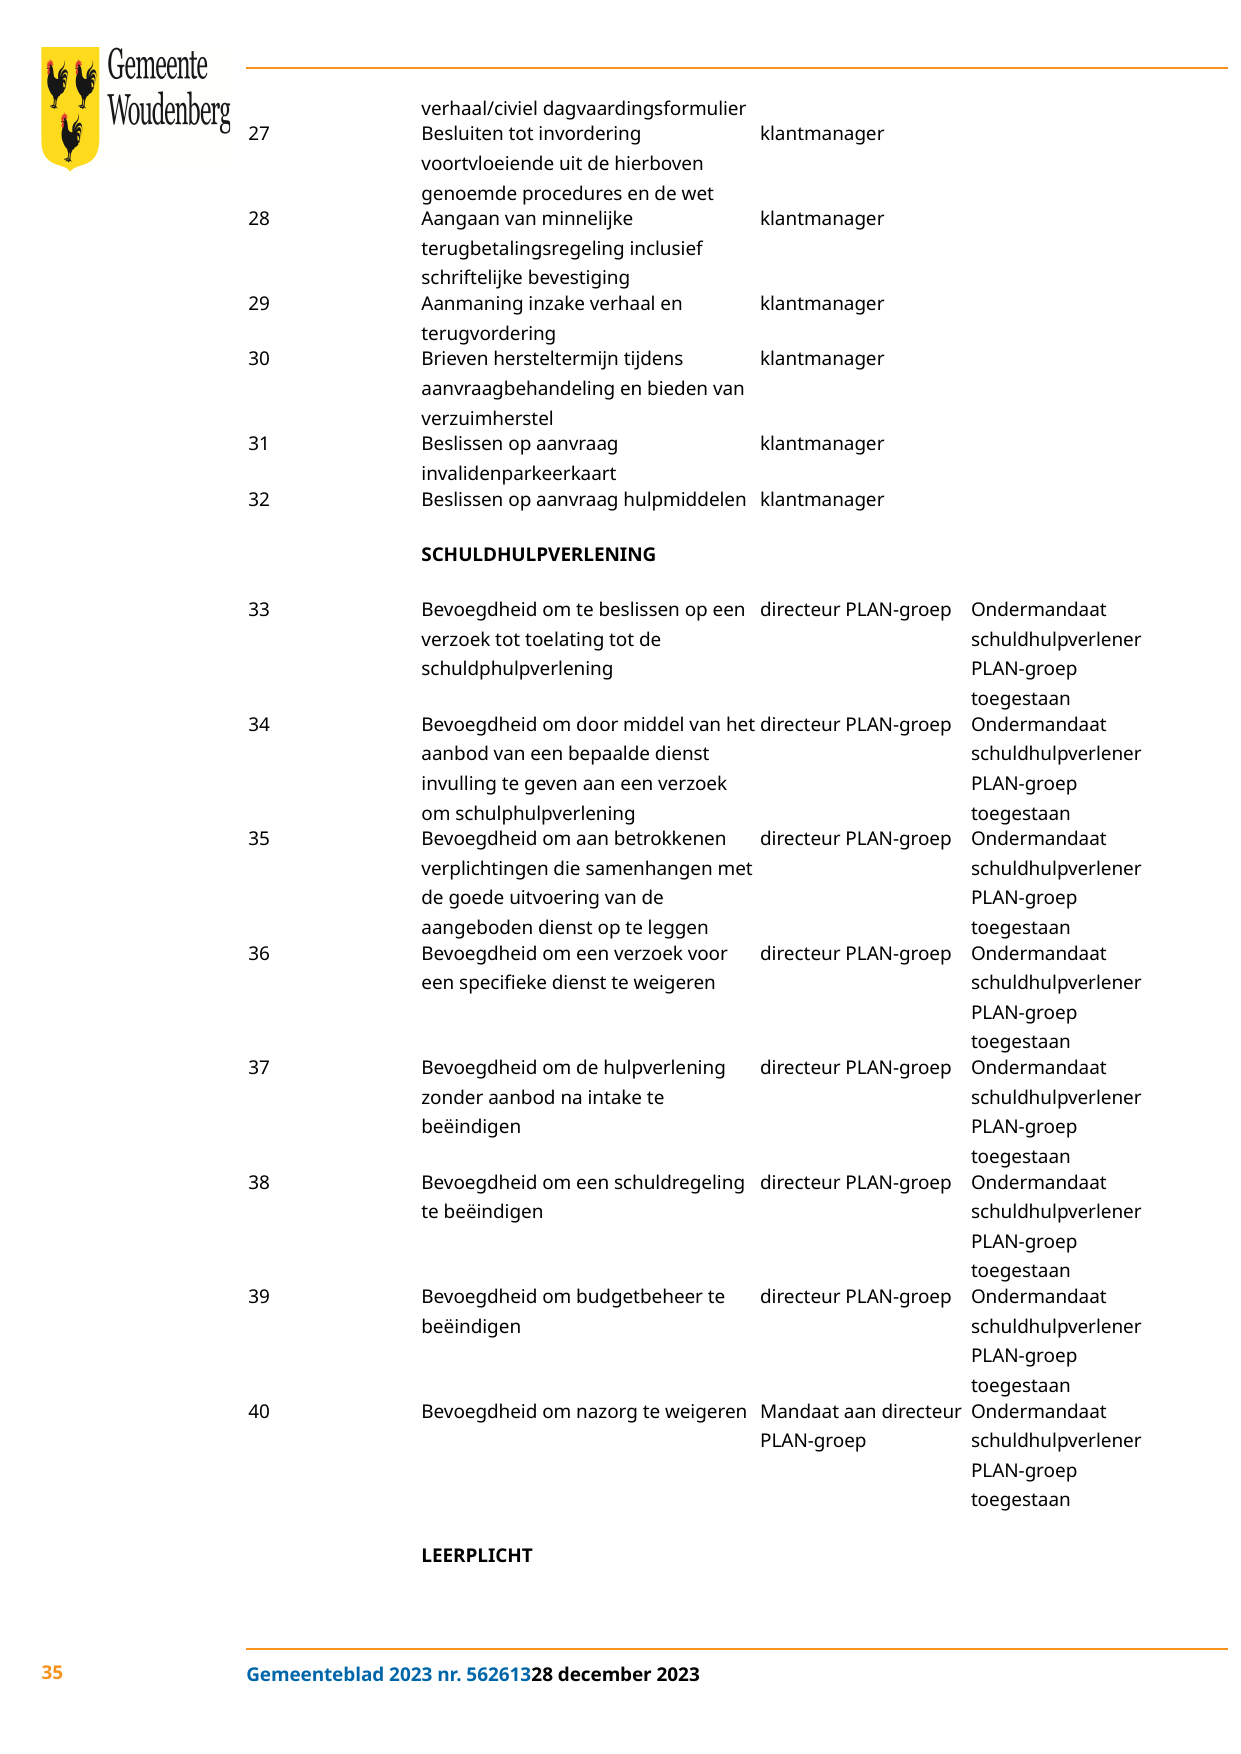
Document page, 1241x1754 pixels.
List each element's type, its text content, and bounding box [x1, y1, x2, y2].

table_cell Aangaan van minnelijke terugbetalingsregeling inclusief schriftelijke bevestiging [421, 205, 760, 290]
table_cell 33 [248, 596, 421, 711]
table_cell Bevoegdheid om te beslissen op een verzoek tot toelating tot de schuldphulpverlening [421, 596, 760, 711]
table_cell [971, 95, 1152, 121]
table_cell Bevoegdheid om door middel van het aanbod van een bepaalde dienst invulling te geven aan een verzoek om schulphulpverlening [421, 711, 760, 825]
table_cell Bevoegdheid om aan betrokkenen verplichtingen die samenhangen met de goede uitvoering van de aangeboden dienst op te leggen [421, 825, 760, 940]
table_cell klantmanager [760, 431, 971, 486]
table_cell 35 [248, 825, 421, 940]
table_cell [248, 95, 421, 121]
table_cell Besluiten tot invordering voortvloeiende uit de hierboven genoemde procedures en de wet [421, 121, 760, 205]
table_cell Ondermandaat schuldhulpverlener PLAN-groep toegestaan [971, 1283, 1152, 1398]
picture [41, 47, 231, 172]
table_cell 27 [248, 121, 421, 205]
table_cell Beslissen op aanvraag invalidenparkeerkaart [421, 431, 760, 486]
table_cell 34 [248, 711, 421, 825]
table_cell directeur PLAN-groep [760, 596, 971, 711]
table_cell 39 [248, 1283, 421, 1398]
table_cell [248, 512, 421, 596]
table_cell Bevoegdheid om een verzoek voor een specifieke dienst te weigeren [421, 940, 760, 1054]
table_cell [248, 1512, 421, 1597]
table_cell Ondermandaat schuldhulpverlener PLAN-groep toegestaan [971, 1169, 1152, 1283]
table_cell [760, 95, 971, 121]
table_cell 30 [248, 346, 421, 431]
table_cell Ondermandaat schuldhulpverlener PLAN-groep toegestaan [971, 940, 1152, 1054]
table_cell klantmanager [760, 205, 971, 290]
table_cell 40 [248, 1398, 421, 1512]
table_cell 37 [248, 1054, 421, 1169]
table_cell klantmanager [760, 346, 971, 431]
table_cell 36 [248, 940, 421, 1054]
table_cell Ondermandaat schuldhulpverlener PLAN-groep toegestaan [971, 711, 1152, 825]
table_cell [971, 290, 1152, 346]
table_cell Ondermandaat schuldhulpverlener PLAN-groep toegestaan [971, 825, 1152, 940]
table_cell directeur PLAN-groep [760, 940, 971, 1054]
table_cell 32 [248, 486, 421, 512]
table_cell Ondermandaat schuldhulpverlener PLAN-groep toegestaan [971, 1398, 1152, 1512]
table_cell directeur PLAN-groep [760, 1169, 971, 1283]
table_cell directeur PLAN-groep [760, 1283, 971, 1398]
table_cell Mandaat aan directeur PLAN-groep [760, 1398, 971, 1512]
table_cell 28 [248, 205, 421, 290]
table_cell Bevoegdheid om de hulpverlening zonder aanbod na intake te beëindigen [421, 1054, 760, 1169]
table_cell 38 [248, 1169, 421, 1283]
table_cell Aanmaning inzake verhaal en terugvordering [421, 290, 760, 346]
table_cell [971, 431, 1152, 486]
table_cell Bevoegdheid om budgetbeheer te beëindigen [421, 1283, 760, 1398]
table_cell [971, 205, 1152, 290]
table_cell klantmanager [760, 486, 971, 512]
table_cell verhaal/civiel dagvaardingsformulier [421, 95, 760, 121]
table_cell SCHULDHULPVERLENING [421, 512, 1152, 596]
table_cell Bevoegdheid om een schuldregeling te beëindigen [421, 1169, 760, 1283]
table_cell directeur PLAN-groep [760, 1054, 971, 1169]
table_cell 31 [248, 431, 421, 486]
table_cell directeur PLAN-groep [760, 825, 971, 940]
table_cell klantmanager [760, 121, 971, 205]
table_cell [971, 121, 1152, 205]
table_cell Brieven hersteltermijn tijdens aanvraagbehandeling en bieden van verzuimherstel [421, 346, 760, 431]
table_cell Bevoegdheid om nazorg te weigeren [421, 1398, 760, 1512]
table_cell Ondermandaat schuldhulpverlener PLAN-groep toegestaan [971, 1054, 1152, 1169]
table_cell [971, 486, 1152, 512]
table_cell 29 [248, 290, 421, 346]
table_cell [971, 346, 1152, 431]
table_cell directeur PLAN-groep [760, 711, 971, 825]
table_cell LEERPLICHT [421, 1512, 1152, 1597]
table_cell Ondermandaat schuldhulpverlener PLAN-groep toegestaan [971, 596, 1152, 711]
table_cell klantmanager [760, 290, 971, 346]
table_cell Beslissen op aanvraag hulpmiddelen [421, 486, 760, 512]
